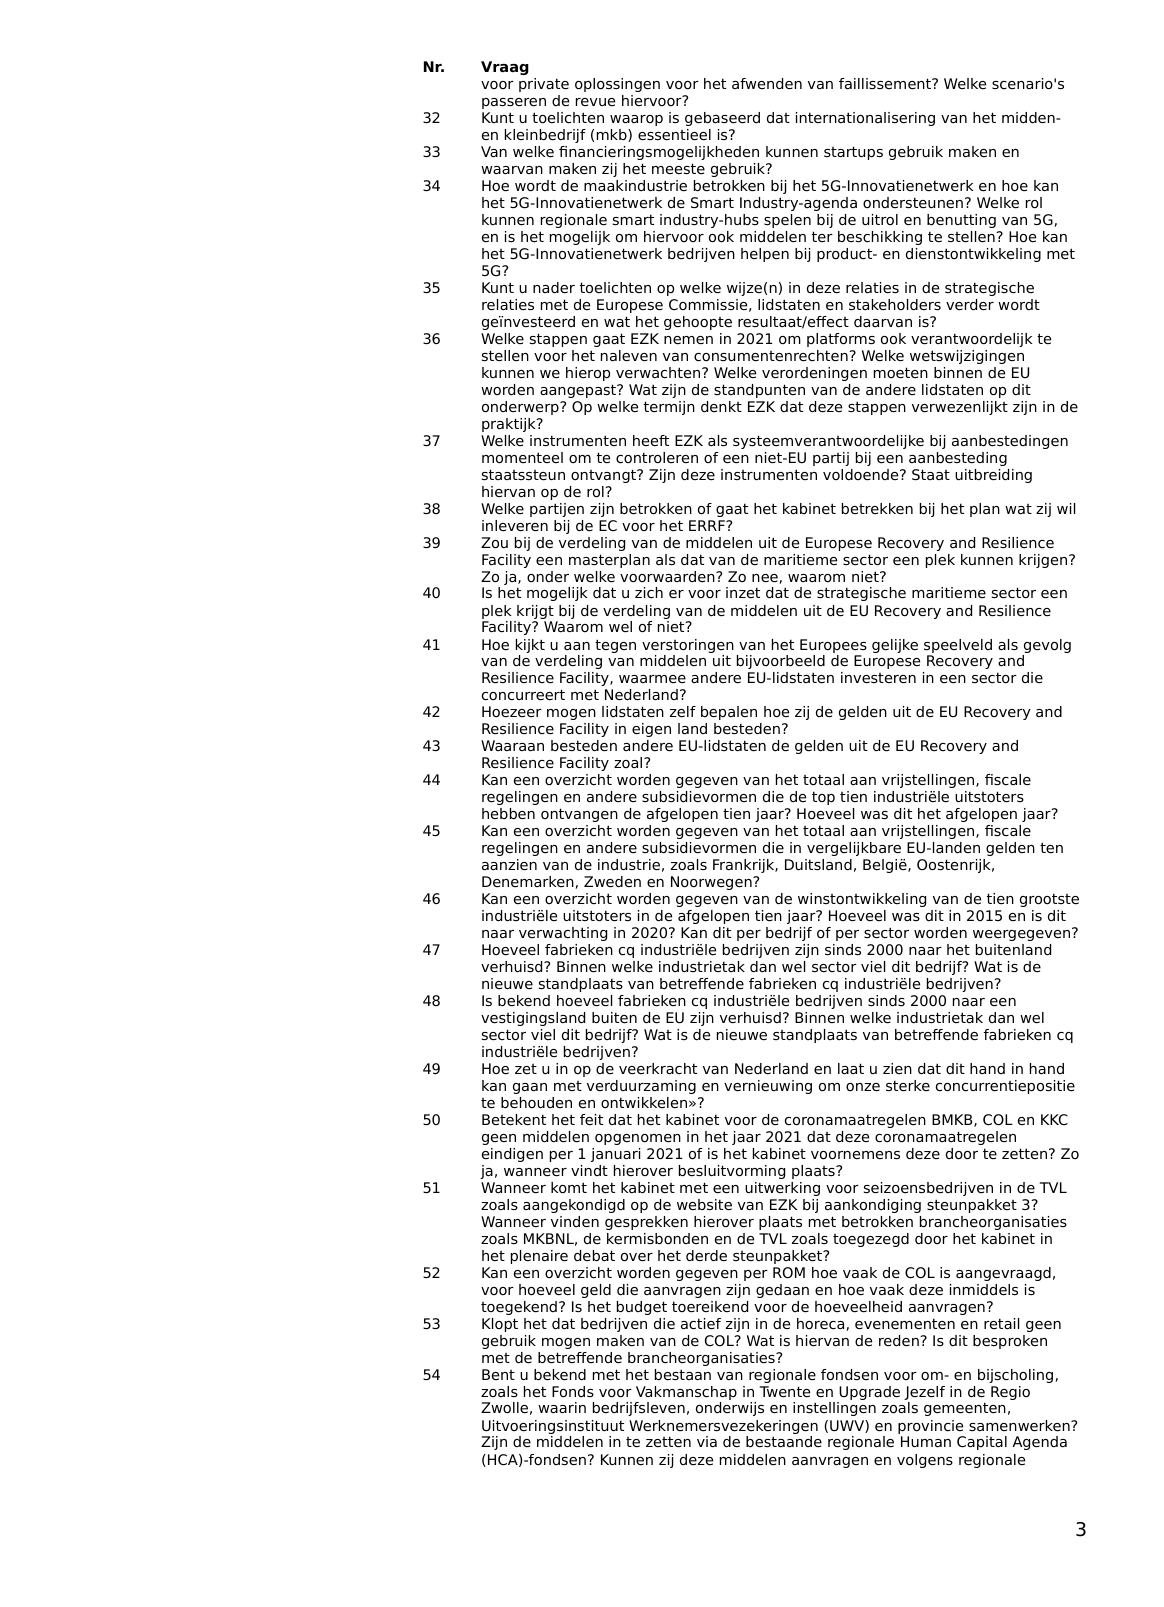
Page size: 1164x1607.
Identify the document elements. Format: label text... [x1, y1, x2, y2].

table_cell Kunt u toelichten waarop is gebaseerd dat internationalisering van het midden- en kleinbedrijf (mkb) essentieel is? [475, 110, 1087, 144]
table_cell Betekent het feit dat het kabinet voor de coronamaatregelen BMKB, COL en KKC geen middelen opgenomen in het jaar 2021 dat deze coronamaatregelen eindigen per 1 januari 2021 of is het kabinet voornemens deze door te zetten? Zo ja, wanneer vindt hierover besluitvorming plaats? [475, 1112, 1087, 1180]
table_cell Kan een overzicht worden gegeven van het totaal aan vrijstellingen, fiscale regelingen en andere subsidievormen die in vergelijkbare EU-landen gelden ten aanzien van de industrie, zoals Frankrijk, Duitsland, België, Oostenrijk, Denemarken, Zweden en Noorwegen? [475, 823, 1087, 891]
table_cell 33 [422, 144, 475, 178]
table_cell 45 [422, 823, 475, 891]
table_cell 42 [422, 704, 475, 738]
table_cell Hoeveel fabrieken cq industriële bedrijven zijn sinds 2000 naar het buitenland verhuisd? Binnen welke industrietak dan wel sector viel dit bedrijf? Wat is de nieuwe standplaats van betreffende fabrieken cq industriële bedrijven? [475, 942, 1087, 993]
table_cell Welke partijen zijn betrokken of gaat het kabinet betrekken bij het plan wat zij wil inleveren bij de EC voor het ERRF? [475, 501, 1087, 534]
table_cell Is het mogelijk dat u zich er voor inzet dat de strategische maritieme sector een plek krijgt bij de verdeling van de middelen uit de EU Recovery and Resilience Facility? Waarom wel of niet? [475, 585, 1087, 636]
table_header Vraag [475, 59, 1087, 76]
table_cell voor private oplossingen voor het afwenden van faillissement? Welke scenario's passeren de revue hiervoor? [475, 76, 1087, 110]
table_cell 40 [422, 585, 475, 636]
table_cell Is bekend hoeveel fabrieken cq industriële bedrijven sinds 2000 naar een vestigingsland buiten de EU zijn verhuisd? Binnen welke industrietak dan wel sector viel dit bedrijf? Wat is de nieuwe standplaats van betreffende fabrieken cq industriële bedrijven? [475, 993, 1087, 1061]
table_cell Van welke financieringsmogelijkheden kunnen startups gebruik maken en waarvan maken zij het meeste gebruik? [475, 144, 1087, 178]
table_cell 48 [422, 993, 475, 1061]
table_cell 50 [422, 1112, 475, 1180]
table_cell Hoe zet u in op de veerkracht van Nederland en laat u zien dat dit hand in hand kan gaan met verduurzaming en vernieuwing om onze sterke concurrentiepositie te behouden en ontwikkelen»? [475, 1061, 1087, 1112]
table_cell 49 [422, 1061, 475, 1112]
table_cell Hoezeer mogen lidstaten zelf bepalen hoe zij de gelden uit de EU Recovery and Resilience Facility in eigen land besteden? [475, 704, 1087, 738]
table_cell 46 [422, 891, 475, 942]
table_cell Klopt het dat bedrijven die actief zijn in de horeca, evenementen en retail geen gebruik mogen maken van de COL? Wat is hiervan de reden? Is dit besproken met de betreffende brancheorganisaties? [475, 1316, 1087, 1366]
table_cell Waaraan besteden andere EU-lidstaten de gelden uit de EU Recovery and Resilience Facility zoal? [475, 738, 1087, 772]
table_cell Hoe wordt de maakindustrie betrokken bij het 5G-Innovatienetwerk en hoe kan het 5G-Innovatienetwerk de Smart Industry-agenda ondersteunen? Welke rol kunnen regionale smart industry-hubs spelen bij de uitrol en benutting van 5G, en is het mogelijk om hiervoor ook middelen ter beschikking te stellen? Hoe kan het 5G-Innovatienetwerk bedrijven helpen bij product- en dienstontwikkeling met 5G? [475, 178, 1087, 280]
table_cell 38 [422, 501, 475, 534]
table_cell Kan een overzicht worden gegeven van het totaal aan vrijstellingen, fiscale regelingen en andere subsidievormen die de top tien industriële uitstoters hebben ontvangen de afgelopen tien jaar? Hoeveel was dit het afgelopen jaar? [475, 772, 1087, 823]
table_cell Hoe kijkt u aan tegen verstoringen van het Europees gelijke speelveld als gevolg van de verdeling van middelen uit bijvoorbeeld de Europese Recovery and Resilience Facility, waarmee andere EU-lidstaten investeren in een sector die concurreert met Nederland? [475, 636, 1087, 704]
table_cell Kan een overzicht worden gegeven van de winstontwikkeling van de tien grootste industriële uitstoters in de afgelopen tien jaar? Hoeveel was dit in 2015 en is dit naar verwachting in 2020? Kan dit per bedrijf of per sector worden weergegeven? [475, 891, 1087, 942]
table_cell Kan een overzicht worden gegeven per ROM hoe vaak de COL is aangevraagd, voor hoeveel geld die aanvragen zijn gedaan en hoe vaak deze inmiddels is toegekend? Is het budget toereikend voor de hoeveelheid aanvragen? [475, 1265, 1087, 1316]
table_cell 54 [422, 1366, 475, 1468]
table_cell Bent u bekend met het bestaan van regionale fondsen voor om- en bijscholing, zoals het Fonds voor Vakmanschap in Twente en Upgrade Jezelf in de Regio Zwolle, waarin bedrijfsleven, onderwijs en instellingen zoals gemeenten, Uitvoeringsinstituut Werknemersvezekeringen (UWV) en provincie samenwerken? Zijn de middelen in te zetten via de bestaande regionale Human Capital Agenda (HCA)-fondsen? Kunnen zij deze middelen aanvragen en volgens regionale [475, 1366, 1087, 1468]
table_cell 41 [422, 636, 475, 704]
table_cell 34 [422, 178, 475, 280]
table_cell 32 [422, 110, 475, 144]
table_cell 44 [422, 772, 475, 823]
table_cell 51 [422, 1180, 475, 1264]
table_cell Zou bij de verdeling van de middelen uit de Europese Recovery and Resilience Facility een masterplan als dat van de maritieme sector een plek kunnen krijgen? Zo ja, onder welke voorwaarden? Zo nee, waarom niet? [475, 535, 1087, 585]
table_cell 37 [422, 433, 475, 501]
table_cell Welke instrumenten heeft EZK als systeemverantwoordelijke bij aanbestedingen momenteel om te controleren of een niet-EU partij bij een aanbesteding staatssteun ontvangt? Zijn deze instrumenten voldoende? Staat uitbreiding hiervan op de rol? [475, 433, 1087, 501]
table_cell 52 [422, 1265, 475, 1316]
table_cell 53 [422, 1316, 475, 1366]
table_cell Wanneer komt het kabinet met een uitwerking voor seizoensbedrijven in de TVL zoals aangekondigd op de website van EZK bij aankondiging steunpakket 3? Wanneer vinden gesprekken hierover plaats met betrokken brancheorganisaties zoals MKBNL, de kermisbonden en de TVL zoals toegezegd door het kabinet in het plenaire debat over het derde steunpakket? [475, 1180, 1087, 1264]
table_cell Welke stappen gaat EZK nemen in 2021 om platforms ook verantwoordelijk te stellen voor het naleven van consumentenrechten? Welke wetswijzigingen kunnen we hierop verwachten? Welke verordeningen moeten binnen de EU worden aangepast? Wat zijn de standpunten van de andere lidstaten op dit onderwerp? Op welke termijn denkt EZK dat deze stappen verwezenlijkt zijn in de praktijk? [475, 331, 1087, 433]
table_cell 39 [422, 535, 475, 585]
table_cell Kunt u nader toelichten op welke wijze(n) in deze relaties in de strategische relaties met de Europese Commissie, lidstaten en stakeholders verder wordt geïnvesteerd en wat het gehoopte resultaat/effect daarvan is? [475, 280, 1087, 331]
table_cell 35 [422, 280, 475, 331]
table_cell 43 [422, 738, 475, 772]
table_header Nr. [422, 59, 475, 76]
table_cell 47 [422, 942, 475, 993]
table_cell [422, 76, 475, 110]
table_cell 36 [422, 331, 475, 433]
